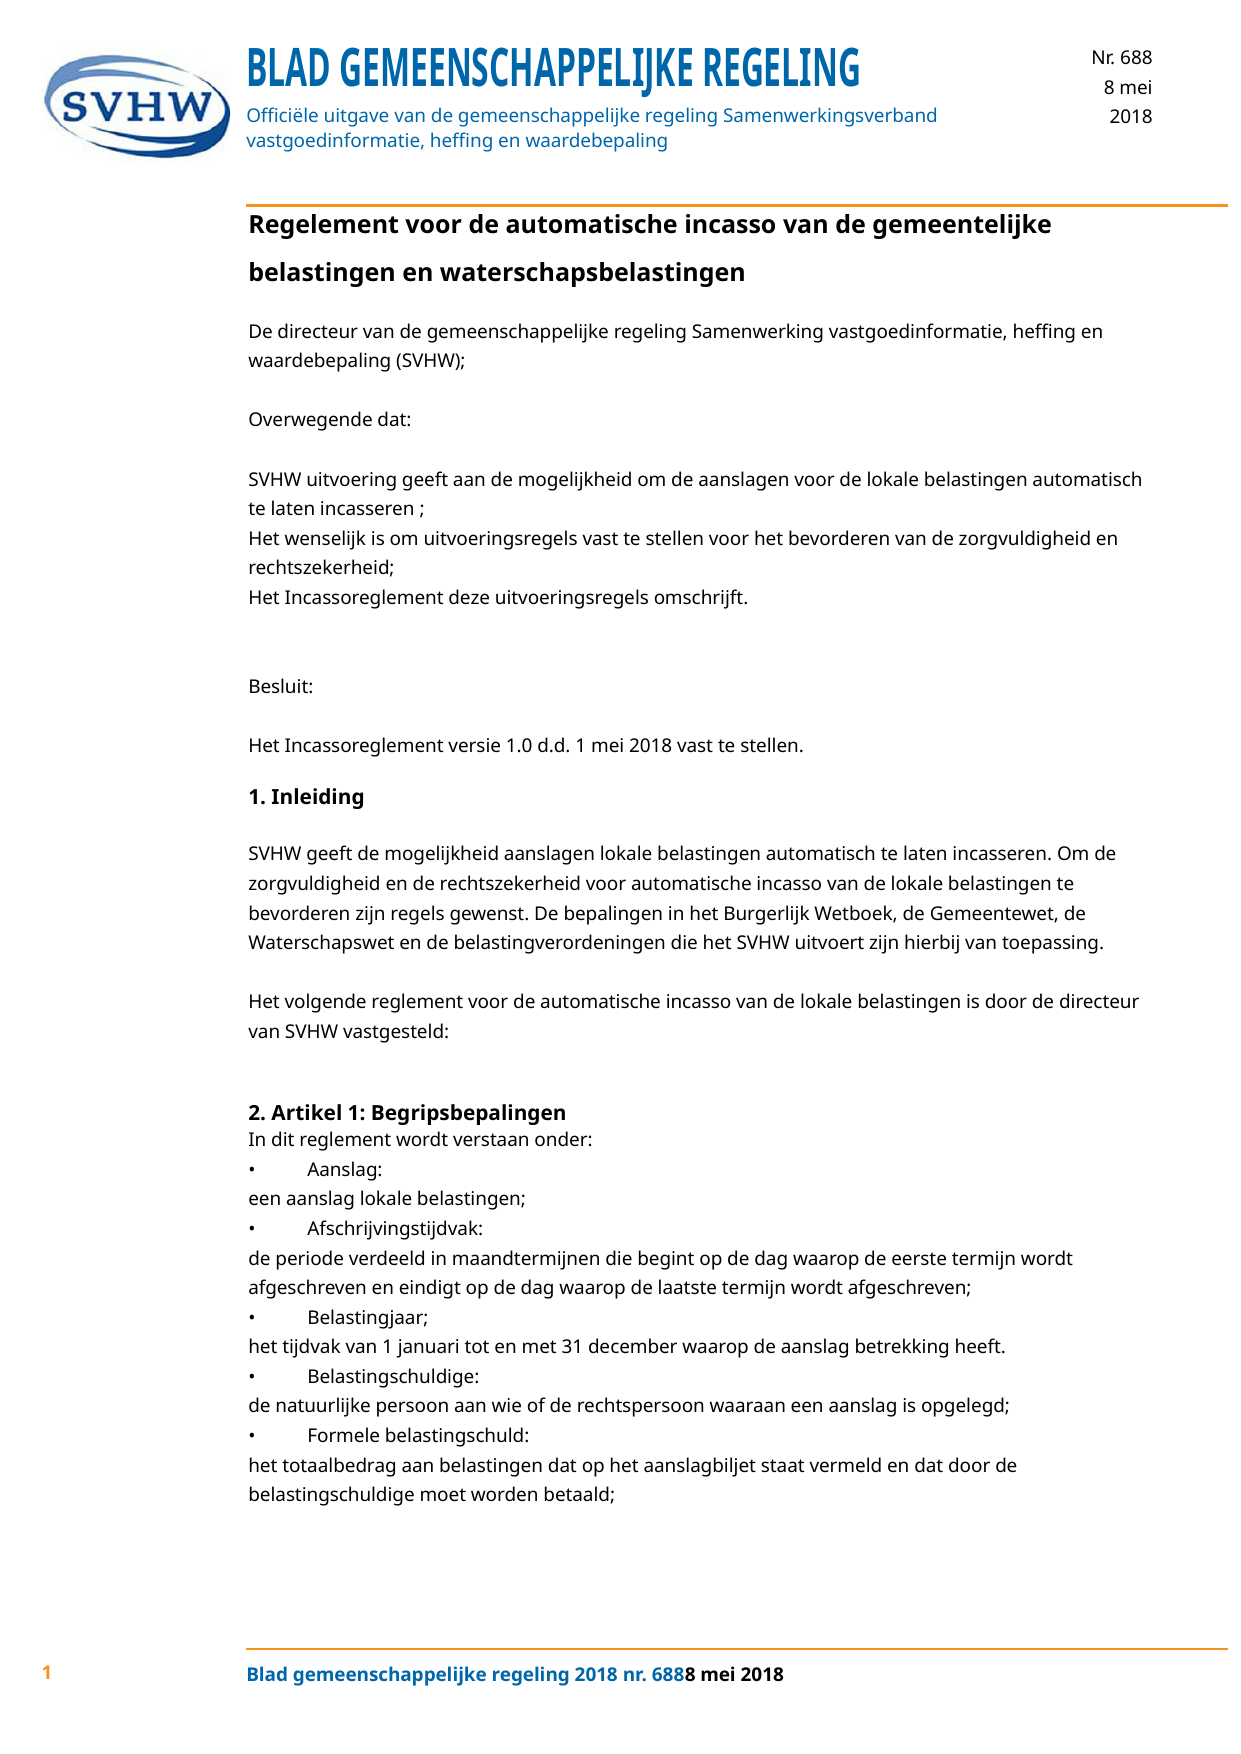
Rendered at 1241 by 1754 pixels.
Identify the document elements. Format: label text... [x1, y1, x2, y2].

text In dit reglement wordt verstaan onder: [248, 1126, 1152, 1152]
list Belastingjaar; [248, 1304, 1152, 1330]
text de natuurlijke persoon aan wie of de rechtspersoon waaraan een aanslag is opgelegd; [248, 1393, 1152, 1418]
picture [41, 47, 231, 172]
text Overwegende dat: [248, 407, 1152, 432]
text SVHW uitvoering geeft aan de mogelijkheid om de aanslagen voor de lokale belastingen automatisch te laten incasseren ; [248, 466, 1152, 521]
text De directeur van de gemeenschappelijke regeling Samenwerking vastgoedinformatie, heffing en waardebepaling (SVHW); [248, 318, 1152, 373]
text SVHW geeft de mogelijkheid aanslagen lokale belastingen automatisch te laten incasseren. Om de zorgvuldigheid en de rechtszekerheid voor automatische incasso van de lokale belastingen te bevorderen zijn regels gewenst. De bepalingen in het Burgerlijk Wetboek, de Gemeentewet, de Waterschapswet en de belastingverordeningen die het SVHW uitvoert zijn hierbij van toepassing. [248, 841, 1152, 955]
list Afschrijvingstijdvak: [248, 1215, 1152, 1241]
text 2. Artikel 1: Begripsbepalingen [248, 1098, 1152, 1126]
text het totaalbedrag aan belastingen dat op het aanslagbiljet staat vermeld en dat door de belastingschuldige moet worden betaald; [248, 1452, 1152, 1507]
text Het wenselijk is om uitvoeringsregels vast te stellen voor het bevorderen van de zorgvuldigheid en rechtszekerheid; [248, 525, 1152, 580]
list Belastingschuldige: [248, 1363, 1152, 1389]
text een aanslag lokale belastingen; [248, 1186, 1152, 1211]
text Het Incassoreglement versie 1.0 d.d. 1 mei 2018 vast te stellen. [248, 732, 1152, 758]
text Besluit: [248, 673, 1152, 699]
list Formele belastingschuld: [248, 1422, 1152, 1448]
text Het volgende reglement voor de automatische incasso van de lokale belastingen is door de directeur van SVHW vastgesteld: [248, 988, 1152, 1044]
text 1. Inleiding [248, 782, 1152, 811]
text het tijdvak van 1 januari tot en met 31 december waarop de aanslag betrekking heeft. [248, 1333, 1152, 1359]
text Het Incassoreglement deze uitvoeringsregels omschrijft. [248, 584, 1152, 610]
text de periode verdeeld in maandtermijnen die begint op de dag waarop de eerste termijn wordt afgeschreven en eindigt op de dag waarop de laatste termijn wordt afgeschreven; [248, 1245, 1152, 1300]
text Regelement voor de automatische incasso van de gemeentelijke belastingen en waterschapsbelastingen [248, 207, 1152, 288]
list Aanslag: [248, 1156, 1152, 1182]
